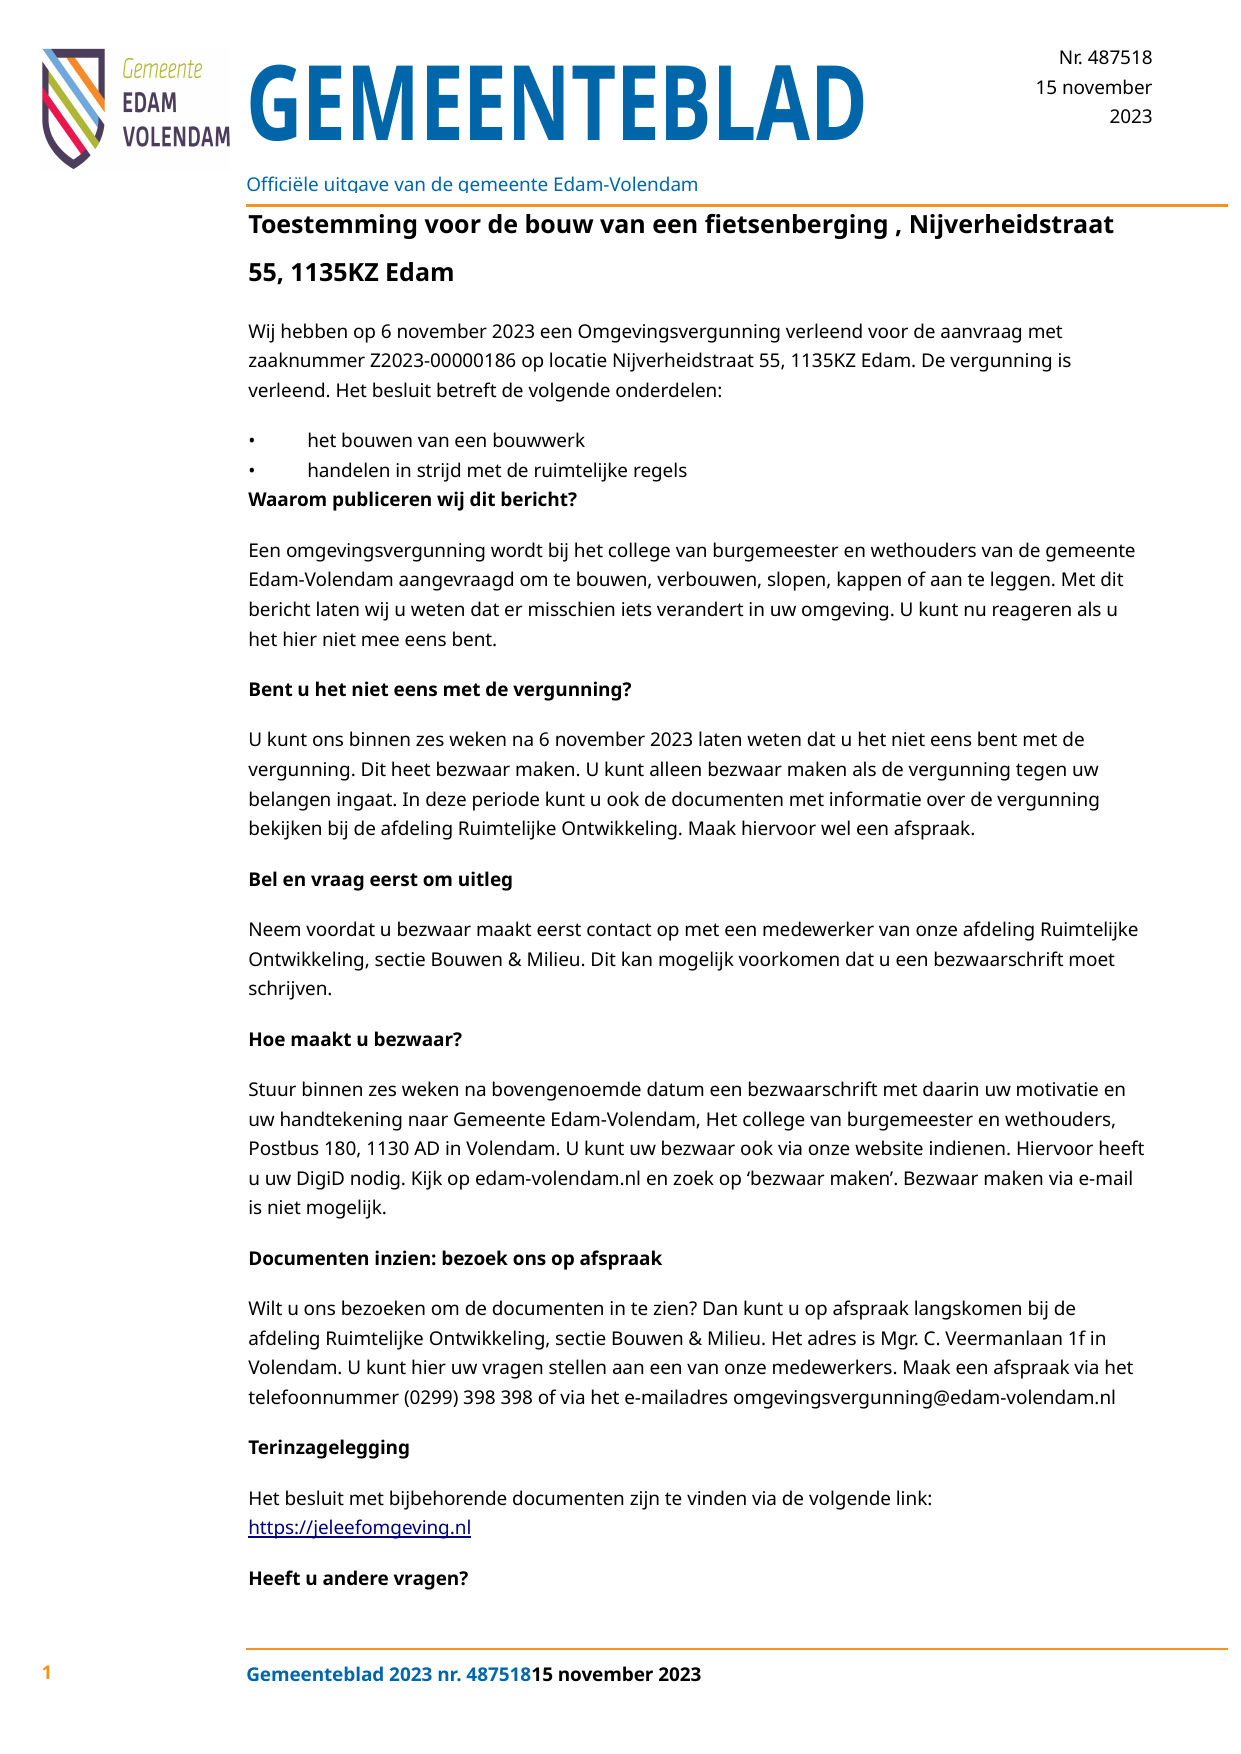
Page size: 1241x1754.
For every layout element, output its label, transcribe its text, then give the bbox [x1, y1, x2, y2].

text U kunt ons binnen zes weken na 6 november 2023 laten weten dat u het niet eens bent met de vergunning. Dit heet bezwaar maken. U kunt alleen bezwaar maken als de vergunning tegen uw belangen ingaat. In deze periode kunt u ook de documenten met informatie over de vergunning bekijken bij de afdeling Ruimtelijke Ontwikkeling. Maak hiervoor wel een afspraak. [248, 727, 1152, 841]
text Bent u het niet eens met de vergunning? [248, 676, 1152, 702]
text Neem voordat u bezwaar maakt eerst contact op met een medewerker van onze afdeling Ruimtelijke Ontwikkeling, sectie Bouwen & Milieu. Dit kan mogelijk voorkomen dat u een bezwaarschrift moet schrijven. [248, 916, 1152, 1001]
text Documenten inzien: bezoek ons op afspraak [248, 1245, 1152, 1271]
text Heeft u andere vragen? [248, 1565, 1152, 1591]
picture [41, 47, 231, 172]
text Een omgevingsvergunning wordt bij het college van burgemeester en wethouders van de gemeente Edam-Volendam aangevraagd om te bouwen, verbouwen, slopen, kappen of aan te leggen. Met dit bericht laten wij u weten dat er misschien iets verandert in uw omgeving. U kunt nu reageren als u het hier niet mee eens bent. [248, 537, 1152, 652]
list het bouwen van een bouwwerk [248, 427, 1152, 453]
text Wilt u ons bezoeken om de documenten in te zien? Dan kunt u op afspraak langskomen bij de afdeling Ruimtelijke Ontwikkeling, sectie Bouwen & Milieu. Het adres is Mgr. C. Veermanlaan 1f in Volendam. U kunt hier uw vragen stellen aan een van onze medewerkers. Maak een afspraak via het telefoonnummer (0299) 398 398 of via het e-mailadres omgevingsvergunning@edam-volendam.nl [248, 1295, 1152, 1410]
text Wij hebben op 6 november 2023 een Omgevingsvergunning verleend voor de aanvraag met zaaknummer Z2023-00000186 op locatie Nijverheidstraat 55, 1135KZ Edam. De vergunning is verleend. Het besluit betreft de volgende onderdelen: [248, 318, 1152, 403]
text Toestemming voor de bouw van een fietsenberging , Nijverheidstraat 55, 1135KZ Edam [248, 207, 1152, 288]
text Hoe maakt u bezwaar? [248, 1026, 1152, 1052]
list handelen in strijd met de ruimtelijke regels [248, 457, 1152, 483]
text Het besluit met bijbehorende documenten zijn te vinden via de volgende link: https://jeleefomgeving.nl [248, 1485, 1152, 1540]
text Waarom publiceren wij dit bericht? [248, 487, 1152, 512]
text Bel en vraag eerst om uitleg [248, 866, 1152, 892]
text Stuur binnen zes weken na bovengenoemde datum een bezwaarschrift met daarin uw motivatie en uw handtekening naar Gemeente Edam-Volendam, Het college van burgemeester en wethouders, Postbus 180, 1130 AD in Volendam. U kunt uw bezwaar ook via onze website indienen. Hiervoor heeft u uw DigiD nodig. Kijk op edam-volendam.nl en zoek op ‘bezwaar maken’. Bezwaar maken via e-mail is niet mogelijk. [248, 1076, 1152, 1220]
text Terinzagelegging [248, 1434, 1152, 1460]
